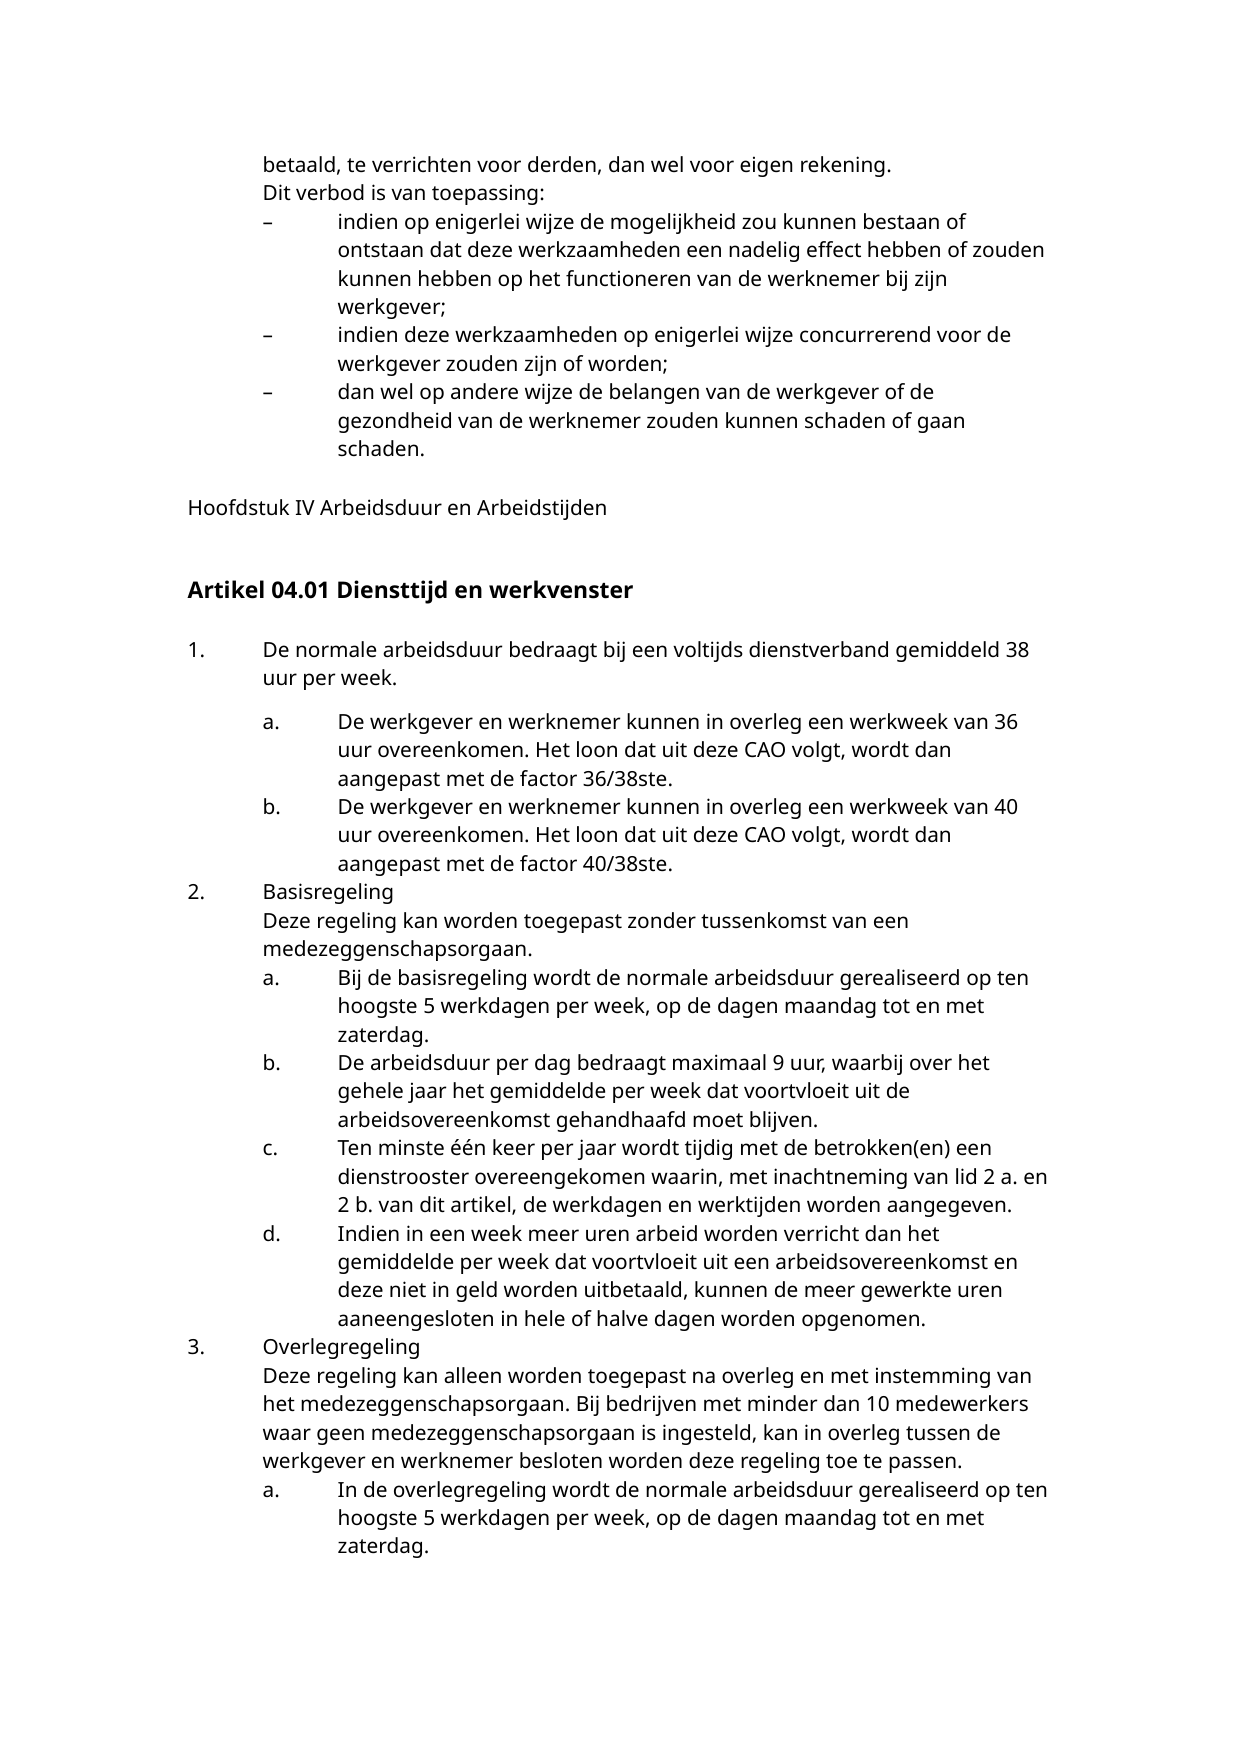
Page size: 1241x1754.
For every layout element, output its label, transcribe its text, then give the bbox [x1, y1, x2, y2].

list indien deze werkzaamheden op enigerlei wijze concurrerend voor de werkgever zouden zijn of worden; [262, 321, 1053, 377]
list dan wel op andere wijze de belangen van de werkgever of de gezondheid van de werknemer zouden kunnen schaden of gaan schaden. [262, 377, 1053, 463]
list Deze regeling kan alleen worden toegepast na overleg en met instemming van het medezeggenschapsorgaan. Bij bedrijven met minder dan 10 medewerkers waar geen medezeggenschapsorgaan is ingesteld, kan in overleg tussen de werkgever en werknemer besloten worden deze regeling toe te passen. [187, 1361, 1053, 1475]
list De werkgever en werknemer kunnen in overleg een werkweek van 36 uur overeenkomen. Het loon dat uit deze CAO volgt, wordt dan aangepast met de factor 36/38ste. [262, 707, 1053, 792]
list De normale arbeidsduur bedraagt bij een voltijds dienstverband gemiddeld 38 uur per week. [187, 635, 1053, 692]
list Indien in een week meer uren arbeid worden verricht dan het gemiddelde per week dat voortvloeit uit een arbeidsovereenkomst en deze niet in geld worden uitbetaald, kunnen de meer gewerkte uren aaneengesloten in hele of halve dagen worden opgenomen. [262, 1219, 1053, 1332]
subtitle Artikel 04.01 Diensttijd en werkvenster [187, 574, 1053, 605]
list Dit verbod is van toepassing: [187, 178, 1053, 207]
subtitle Hoofdstuk IV Arbeidsduur en Arbeidstijden [187, 493, 1053, 521]
list In de overlegregeling wordt de normale arbeidsduur gerealiseerd op ten hoogste 5 werkdagen per week, op de dagen maandag tot en met zaterdag. [262, 1475, 1053, 1560]
list De arbeidsduur per dag bedraagt maximaal 9 uur, waarbij over het gehele jaar het gemiddelde per week dat voortvloeit uit de arbeidsovereenkomst gehandhaafd moet blijven. [262, 1048, 1053, 1133]
list Overlegregeling [187, 1332, 1053, 1361]
list Deze regeling kan worden toegepast zonder tussenkomst van een medezeggenschapsorgaan. [187, 906, 1053, 963]
list De werkgever en werknemer kunnen in overleg een werkweek van 40 uur overeenkomen. Het loon dat uit deze CAO volgt, wordt dan aangepast met de factor 40/38ste. [262, 792, 1053, 877]
list indien op enigerlei wijze de mogelijkheid zou kunnen bestaan of ontstaan dat deze werkzaamheden een nadelig effect hebben of zouden kunnen hebben op het functioneren van de werknemer bij zijn werkgever; [262, 207, 1053, 321]
list Bij de basisregeling wordt de normale arbeidsduur gerealiseerd op ten hoogste 5 werkdagen per week, op de dagen maandag tot en met zaterdag. [262, 963, 1053, 1048]
list Basisregeling [187, 877, 1053, 906]
list Ten minste één keer per jaar wordt tijdig met de betrokken(en) een dienstrooster overeengekomen waarin, met inachtneming van lid 2 a. en 2 b. van dit artikel, de werkdagen en werktijden worden aangegeven. [262, 1133, 1053, 1219]
list betaald, te verrichten voor derden, dan wel voor eigen rekening. [187, 150, 1053, 178]
